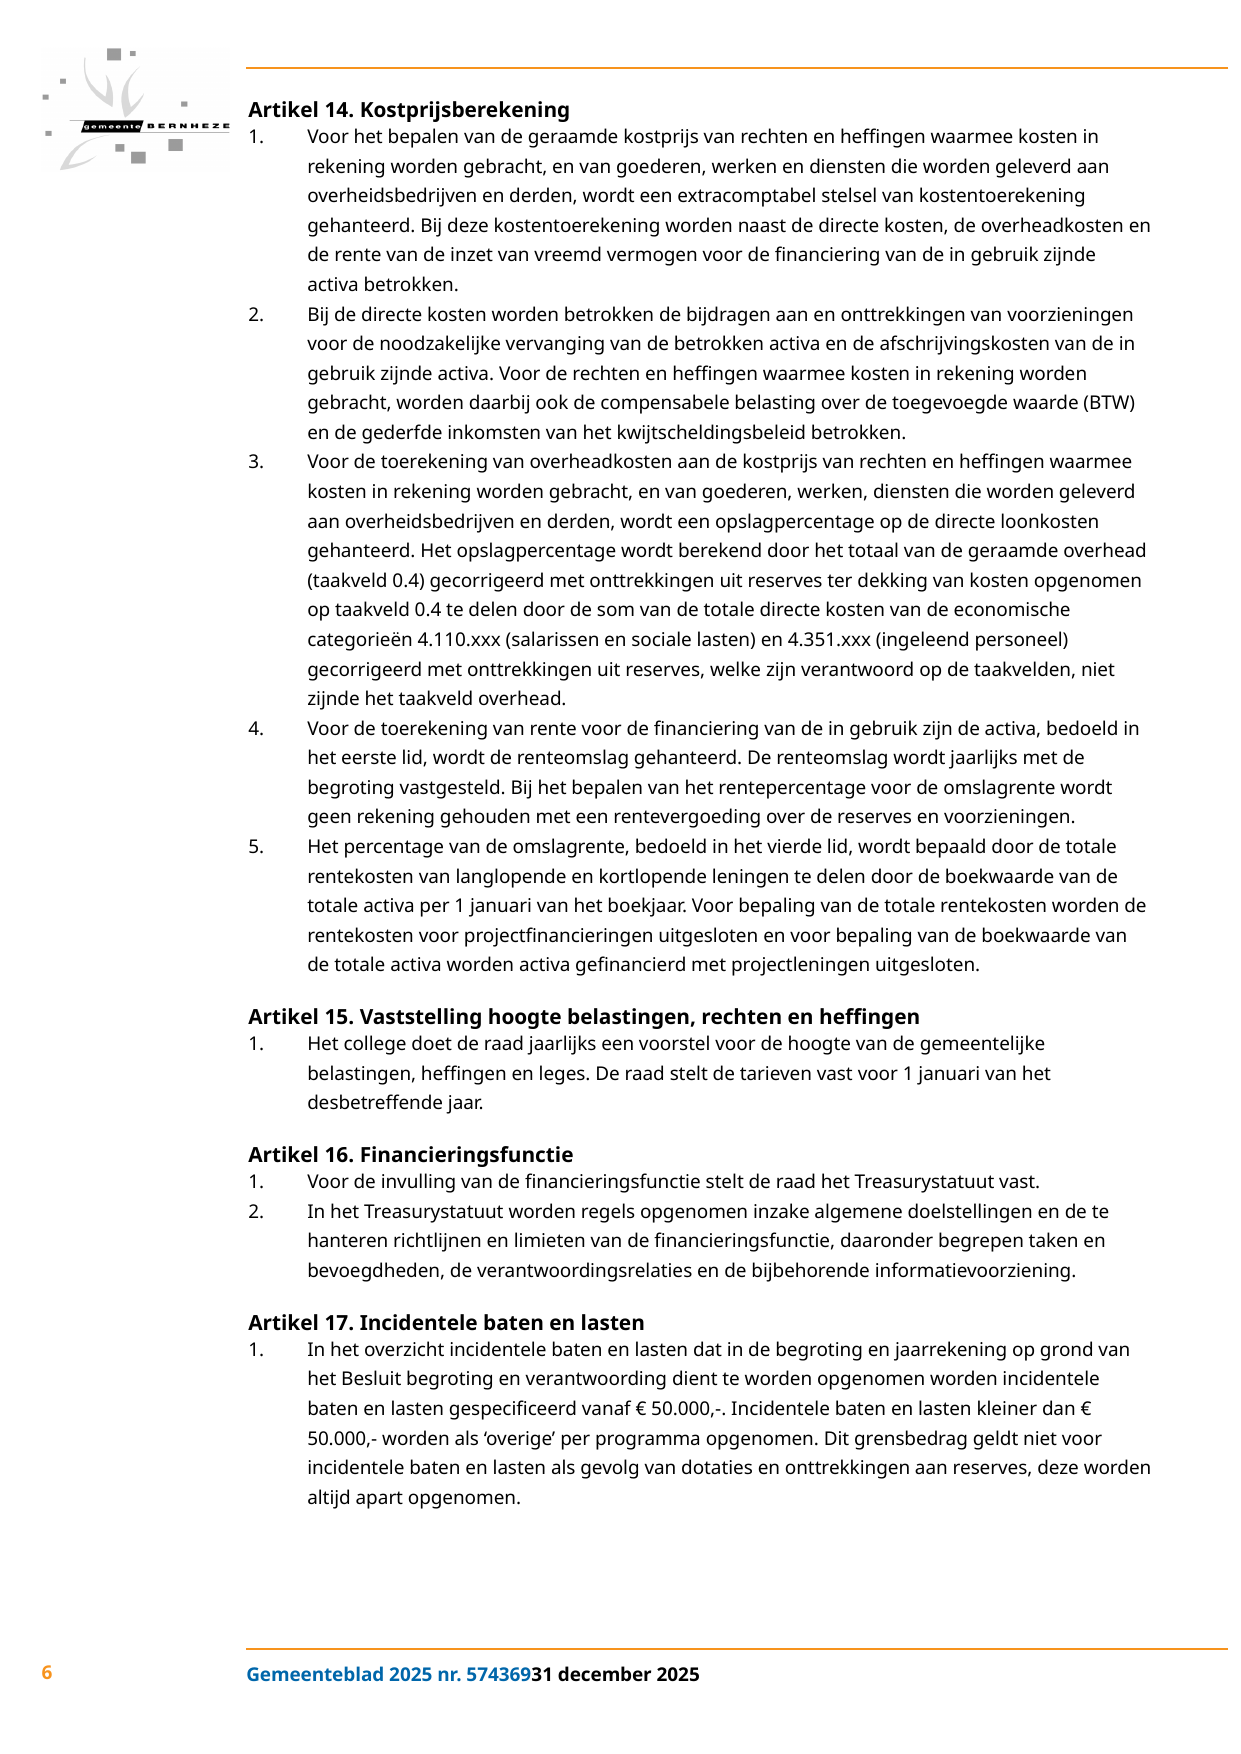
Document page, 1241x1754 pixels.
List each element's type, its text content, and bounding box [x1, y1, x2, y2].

text Artikel 15. Vaststelling hoogte belastingen, rechten en heffingen [248, 1002, 1152, 1030]
text Artikel 16. Financieringsfunctie [248, 1140, 1152, 1168]
list Voor de invulling van de financieringsfunctie stelt de raad het Treasurystatuut vast. [248, 1168, 1152, 1194]
list Bij de directe kosten worden betrokken de bijdragen aan en onttrekkingen van voorzieningen voor de noodzakelijke vervanging van de betrokken activa en de afschrijvingskosten van de in gebruik zijnde activa. Voor de rechten en heffingen waarmee kosten in rekening worden gebracht, worden daarbij ook de compensabele belasting over de toegevoegde waarde (BTW) en de gederfde inkomsten van het kwijtscheldingsbeleid betrokken. [248, 301, 1152, 445]
text Artikel 14. Kostprijsberekening [248, 95, 1152, 123]
list Het percentage van de omslagrente, bedoeld in het vierde lid, wordt bepaald door de totale rentekosten van langlopende en kortlopende leningen te delen door de boekwaarde van de totale activa per 1 januari van het boekjaar. Voor bepaling van de totale rentekosten worden de rentekosten voor projectfinancieringen uitgesloten en voor bepaling van de boekwaarde van de totale activa worden activa gefinancierd met projectleningen uitgesloten. [248, 833, 1152, 977]
list Voor het bepalen van de geraamde kostprijs van rechten en heffingen waarmee kosten in rekening worden gebracht, en van goederen, werken en diensten die worden geleverd aan overheidsbedrijven en derden, wordt een extracomptabel stelsel van kostentoerekening gehanteerd. Bij deze kostentoerekening worden naast de directe kosten, de overheadkosten en de rente van de inzet van vreemd vermogen voor de financiering van de in gebruik zijnde activa betrokken. [248, 123, 1152, 297]
list Het college doet de raad jaarlijks een voorstel voor de hoogte van de gemeentelijke belastingen, heffingen en leges. De raad stelt de tarieven vast voor 1 januari van het desbetreffende jaar. [248, 1030, 1152, 1115]
list In het overzicht incidentele baten en lasten dat in de begroting en jaarrekening op grond van het Besluit begroting en verantwoording dient te worden opgenomen worden incidentele baten en lasten gespecificeerd vanaf € 50.000,-. Incidentele baten en lasten kleiner dan € 50.000,- worden als ‘overige’ per programma opgenomen. Dit grensbedrag geldt niet voor incidentele baten en lasten als gevolg van dotaties en onttrekkingen aan reserves, deze worden altijd apart opgenomen. [248, 1336, 1152, 1510]
picture [41, 47, 231, 172]
text Artikel 17. Incidentele baten en lasten [248, 1308, 1152, 1336]
list In het Treasurystatuut worden regels opgenomen inzake algemene doelstellingen en de te hanteren richtlijnen en limieten van de financieringsfunctie, daaronder begrepen taken en bevoegdheden, de verantwoordingsrelaties en de bijbehorende informatievoorziening. [248, 1198, 1152, 1283]
list Voor de toerekening van overheadkosten aan de kostprijs van rechten en heffingen waarmee kosten in rekening worden gebracht, en van goederen, werken, diensten die worden geleverd aan overheidsbedrijven en derden, wordt een opslagpercentage op de directe loonkosten gehanteerd. Het opslagpercentage wordt berekend door het totaal van de geraamde overhead (taakveld 0.4) gecorrigeerd met onttrekkingen uit reserves ter dekking van kosten opgenomen op taakveld 0.4 te delen door de som van de totale directe kosten van de economische categorieën 4.110.xxx (salarissen en sociale lasten) en 4.351.xxx (ingeleend personeel) gecorrigeerd met onttrekkingen uit reserves, welke zijn verantwoord op de taakvelden, niet zijnde het taakveld overhead. [248, 449, 1152, 711]
list Voor de toerekening van rente voor de financiering van de in gebruik zijn de activa, bedoeld in het eerste lid, wordt de renteomslag gehanteerd. De renteomslag wordt jaarlijks met de begroting vastgesteld. Bij het bepalen van het rentepercentage voor de omslagrente wordt geen rekening gehouden met een rentevergoeding over de reserves en voorzieningen. [248, 715, 1152, 829]
